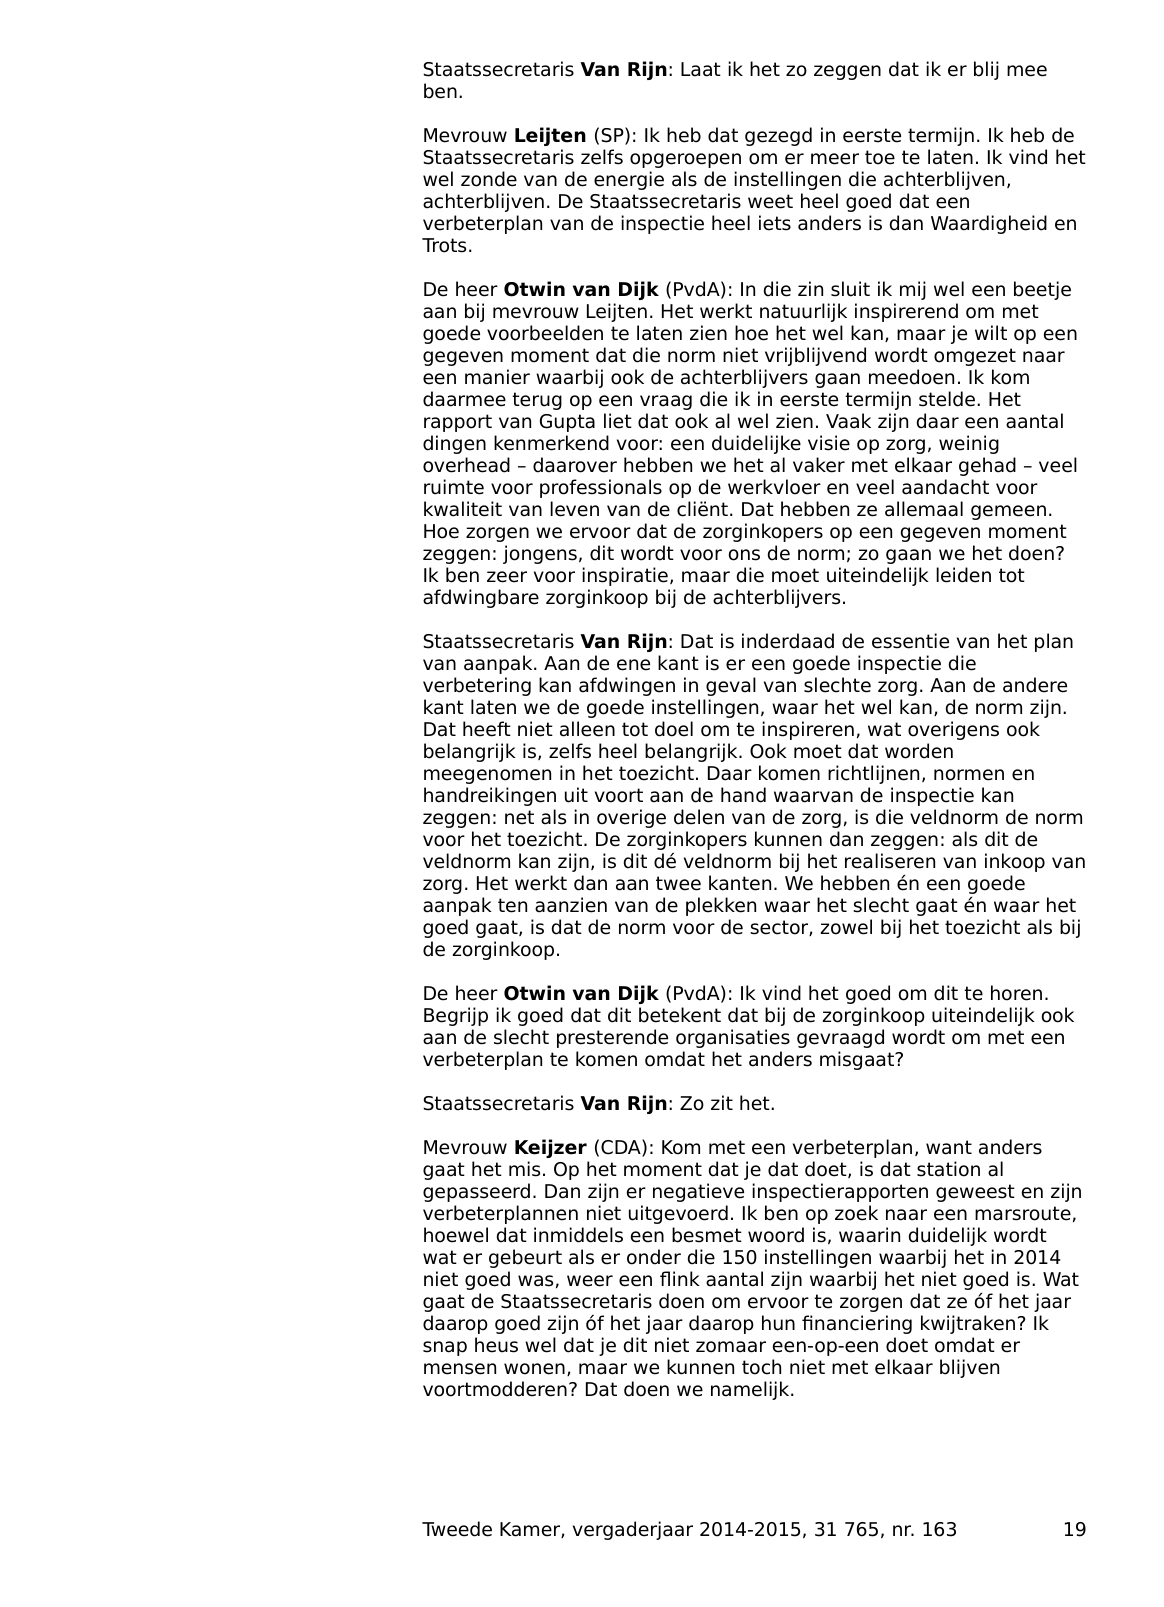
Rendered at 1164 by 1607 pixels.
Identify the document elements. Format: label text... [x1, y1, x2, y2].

text Staatssecretaris Van Rijn: Zo zit het. [422, 1093, 1087, 1115]
text Staatssecretaris Van Rijn: Dat is inderdaad de essentie van het plan van aanpak. Aan de ene kant is er een goede inspectie die verbetering kan afdwingen in geval van slechte zorg. Aan de andere kant laten we de goede instellingen, waar het wel kan, de norm zijn. Dat heeft niet alleen tot doel om te inspireren, wat overigens ook belangrijk is, zelfs heel belangrijk. Ook moet dat worden meegenomen in het toezicht. Daar komen richtlijnen, normen en handreikingen uit voort aan de hand waarvan de inspectie kan zeggen: net als in overige delen van de zorg, is die veldnorm de norm voor het toezicht. De zorginkopers kunnen dan zeggen: als dit de veldnorm kan zijn, is dit dé veldnorm bij het realiseren van inkoop van zorg. Het werkt dan aan twee kanten. We hebben én een goede aanpak ten aanzien van de plekken waar het slecht gaat én waar het goed gaat, is dat de norm voor de sector, zowel bij het toezicht als bij de zorginkoop. [422, 631, 1087, 961]
text De heer Otwin van Dijk (PvdA): In die zin sluit ik mij wel een beetje aan bij mevrouw Leijten. Het werkt natuurlijk inspirerend om met goede voorbeelden te laten zien hoe het wel kan, maar je wilt op een gegeven moment dat die norm niet vrijblijvend wordt omgezet naar een manier waarbij ook de achterblijvers gaan meedoen. Ik kom daarmee terug op een vraag die ik in eerste termijn stelde. Het rapport van Gupta liet dat ook al wel zien. Vaak zijn daar een aantal dingen kenmerkend voor: een duidelijke visie op zorg, weinig overhead – daarover hebben we het al vaker met elkaar gehad – veel ruimte voor professionals op de werkvloer en veel aandacht voor kwaliteit van leven van de cliënt. Dat hebben ze allemaal gemeen. Hoe zorgen we ervoor dat de zorginkopers op een gegeven moment zeggen: jongens, dit wordt voor ons de norm; zo gaan we het doen? Ik ben zeer voor inspiratie, maar die moet uiteindelijk leiden tot afdwingbare zorginkoop bij de achterblijvers. [422, 279, 1087, 609]
text De heer Otwin van Dijk (PvdA): Ik vind het goed om dit te horen. Begrijp ik goed dat dit betekent dat bij de zorginkoop uiteindelijk ook aan de slecht presterende organisaties gevraagd wordt om met een verbeterplan te komen omdat het anders misgaat? [422, 983, 1087, 1071]
text Mevrouw Leijten (SP): Ik heb dat gezegd in eerste termijn. Ik heb de Staatssecretaris zelfs opgeroepen om er meer toe te laten. Ik vind het wel zonde van de energie als de instellingen die achterblijven, achterblijven. De Staatssecretaris weet heel goed dat een verbeterplan van de inspectie heel iets anders is dan Waardigheid en Trots. [422, 125, 1087, 257]
text Staatssecretaris Van Rijn: Laat ik het zo zeggen dat ik er blij mee ben. [422, 59, 1087, 103]
text Mevrouw Keijzer (CDA): Kom met een verbeterplan, want anders gaat het mis. Op het moment dat je dat doet, is dat station al gepasseerd. Dan zijn er negatieve inspectierapporten geweest en zijn verbeterplannen niet uitgevoerd. Ik ben op zoek naar een marsroute, hoewel dat inmiddels een besmet woord is, waarin duidelijk wordt wat er gebeurt als er onder die 150 instellingen waarbij het in 2014 niet goed was, weer een flink aantal zijn waarbij het niet goed is. Wat gaat de Staatssecretaris doen om ervoor te zorgen dat ze óf het jaar daarop goed zijn óf het jaar daarop hun financiering kwijtraken? Ik snap heus wel dat je dit niet zomaar een-op-een doet omdat er mensen wonen, maar we kunnen toch niet met elkaar blijven voortmodderen? Dat doen we namelijk. [422, 1137, 1087, 1401]
